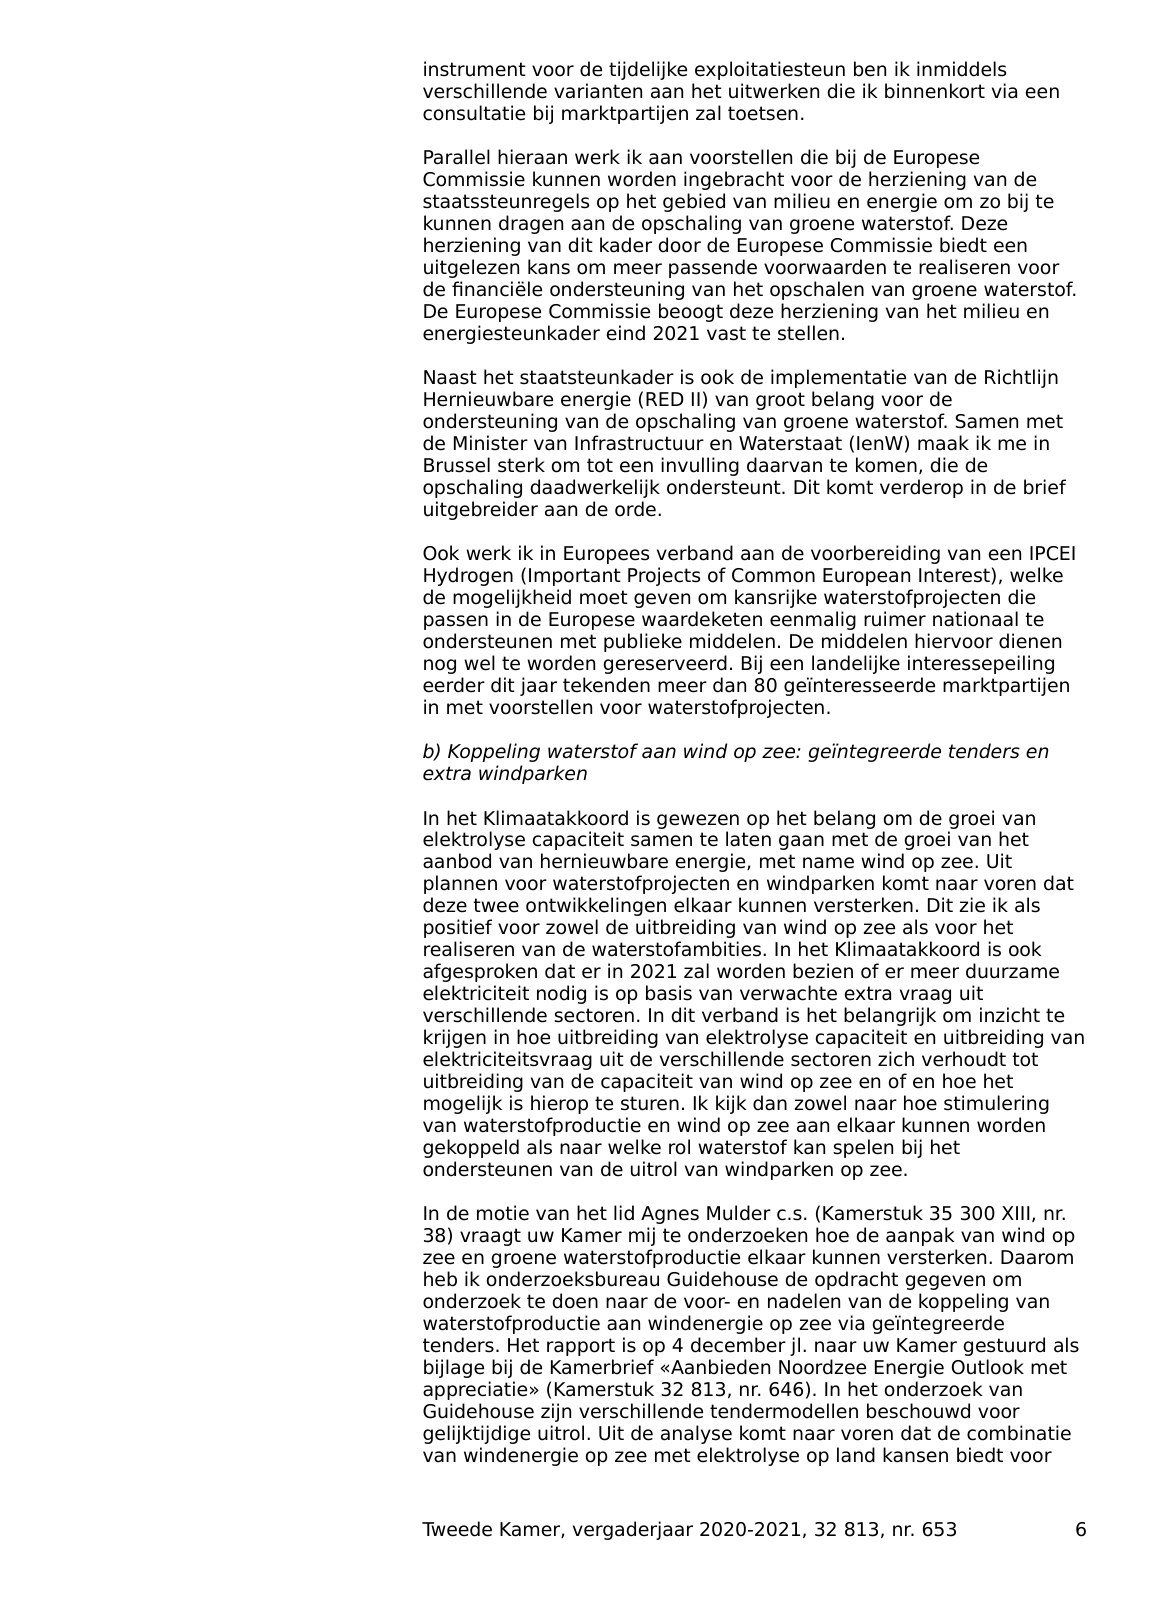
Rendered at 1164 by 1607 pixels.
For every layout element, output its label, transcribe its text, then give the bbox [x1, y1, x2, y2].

text In de motie van het lid Agnes Mulder c.s. (Kamerstuk 35 300 XIII, nr. 38) vraagt uw Kamer mij te onderzoeken hoe de aanpak van wind op zee en groene waterstofproductie elkaar kunnen versterken. Daarom heb ik onderzoeksbureau Guidehouse de opdracht gegeven om onderzoek te doen naar de voor- en nadelen van de koppeling van waterstofproductie aan windenergie op zee via geïntegreerde tenders. Het rapport is op 4 december jl. naar uw Kamer gestuurd als bijlage bij de Kamerbrief «Aanbieden Noordzee Energie Outlook met appreciatie» (Kamerstuk 32 813, nr. 646). In het onderzoek van Guidehouse zijn verschillende tendermodellen beschouwd voor gelijktijdige uitrol. Uit de analyse komt naar voren dat de combinatie van windenergie op zee met elektrolyse op land kansen biedt voor [422, 1203, 1087, 1467]
text Naast het staatsteunkader is ook de implementatie van de Richtlijn Hernieuwbare energie (RED II) van groot belang voor de ondersteuning van de opschaling van groene waterstof. Samen met de Minister van Infrastructuur en Waterstaat (IenW) maak ik me in Brussel sterk om tot een invulling daarvan te komen, die de opschaling daadwerkelijk ondersteunt. Dit komt verderop in de brief uitgebreider aan de orde. [422, 367, 1087, 521]
subtitle b) Koppeling waterstof aan wind op zee: geïntegreerde tenders en extra windparken [422, 741, 1087, 785]
text Parallel hieraan werk ik aan voorstellen die bij de Europese Commissie kunnen worden ingebracht voor de herziening van de staatssteunregels op het gebied van milieu en energie om zo bij te kunnen dragen aan de opschaling van groene waterstof. Deze herziening van dit kader door de Europese Commissie biedt een uitgelezen kans om meer passende voorwaarden te realiseren voor de financiële ondersteuning van het opschalen van groene waterstof. De Europese Commissie beoogt deze herziening van het milieu en energiesteunkader eind 2021 vast te stellen. [422, 147, 1087, 345]
text In het Klimaatakkoord is gewezen op het belang om de groei van elektrolyse capaciteit samen te laten gaan met de groei van het aanbod van hernieuwbare energie, met name wind op zee. Uit plannen voor waterstofprojecten en windparken komt naar voren dat deze twee ontwikkelingen elkaar kunnen versterken. Dit zie ik als positief voor zowel de uitbreiding van wind op zee als voor het realiseren van de waterstofambities. In het Klimaatakkoord is ook afgesproken dat er in 2021 zal worden bezien of er meer duurzame elektriciteit nodig is op basis van verwachte extra vraag uit verschillende sectoren. In dit verband is het belangrijk om inzicht te krijgen in hoe uitbreiding van elektrolyse capaciteit en uitbreiding van elektriciteitsvraag uit de verschillende sectoren zich verhoudt tot uitbreiding van de capaciteit van wind op zee en of en hoe het mogelijk is hierop te sturen. Ik kijk dan zowel naar hoe stimulering van waterstofproductie en wind op zee aan elkaar kunnen worden gekoppeld als naar welke rol waterstof kan spelen bij het ondersteunen van de uitrol van windparken op zee. [422, 807, 1087, 1181]
text Ook werk ik in Europees verband aan de voorbereiding van een IPCEI Hydrogen (Important Projects of Common European Interest), welke de mogelijkheid moet geven om kansrijke waterstofprojecten die passen in de Europese waardeketen eenmalig ruimer nationaal te ondersteunen met publieke middelen. De middelen hiervoor dienen nog wel te worden gereserveerd. Bij een landelijke interessepeiling eerder dit jaar tekenden meer dan 80 geïnteresseerde marktpartijen in met voorstellen voor waterstofprojecten. [422, 543, 1087, 719]
text instrument voor de tijdelijke exploitatiesteun ben ik inmiddels verschillende varianten aan het uitwerken die ik binnenkort via een consultatie bij marktpartijen zal toetsen. [422, 59, 1087, 125]
